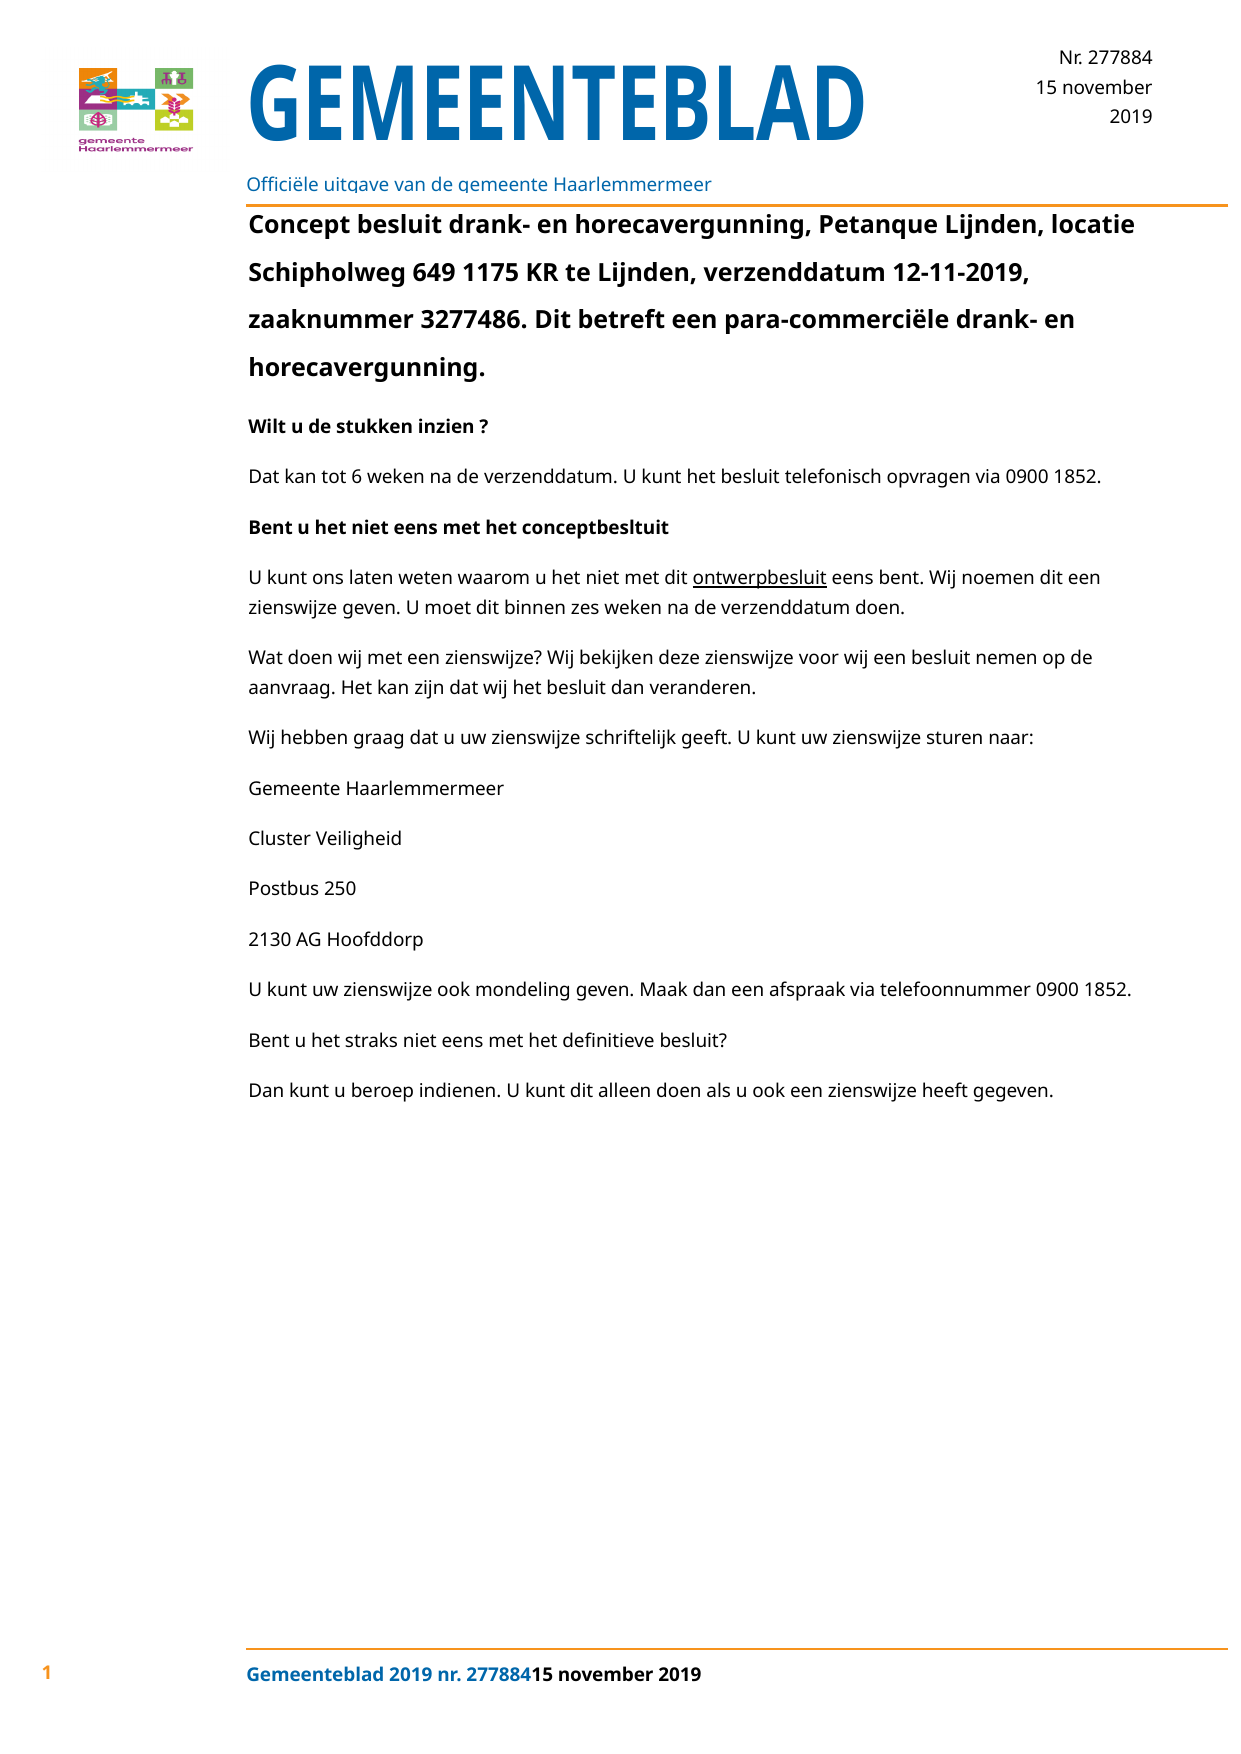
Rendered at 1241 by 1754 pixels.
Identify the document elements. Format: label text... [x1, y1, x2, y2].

text 2130 AG Hoofddorp [248, 926, 1152, 952]
text Bent u het straks niet eens met het definitieve besluit? [248, 1027, 1152, 1053]
text Cluster Veiligheid [248, 825, 1152, 851]
text Dan kunt u beroep indienen. U kunt dit alleen doen als u ook een zienswijze heeft gegeven. [248, 1077, 1152, 1103]
text Dat kan tot 6 weken na de verzenddatum. U kunt het besluit telefonisch opvragen via 0900 1852. [248, 463, 1152, 489]
text Concept besluit drank- en horecavergunning, Petanque Lijnden, locatie Schipholweg 649 1175 KR te Lijnden, verzenddatum 12-11-2019, zaaknummer 3277486. Dit betreft een para-commerciële drank- en horecavergunning. [248, 207, 1152, 384]
text Wij hebben graag dat u uw zienswijze schriftelijk geeft. U kunt uw zienswijze sturen naar: [248, 724, 1152, 750]
text Wat doen wij met een zienswijze? Wij bekijken deze zienswijze voor wij een besluit nemen op de aanvraag. Het kan zijn dat wij het besluit dan veranderen. [248, 644, 1152, 700]
text Gemeente Haarlemmermeer [248, 775, 1152, 801]
text U kunt ons laten weten waarom u het niet met dit ontwerpbesluit eens bent. Wij noemen dit een zienswijze geven. U moet dit binnen zes weken na de verzenddatum doen. [248, 564, 1152, 620]
picture [41, 47, 231, 172]
text Postbus 250 [248, 876, 1152, 901]
text Wilt u de stukken inzien ? [248, 413, 1152, 439]
text U kunt uw zienswijze ook mondeling geven. Maak dan een afspraak via telefoonnummer 0900 1852. [248, 976, 1152, 1002]
text Bent u het niet eens met het conceptbesltuit [248, 514, 1152, 540]
